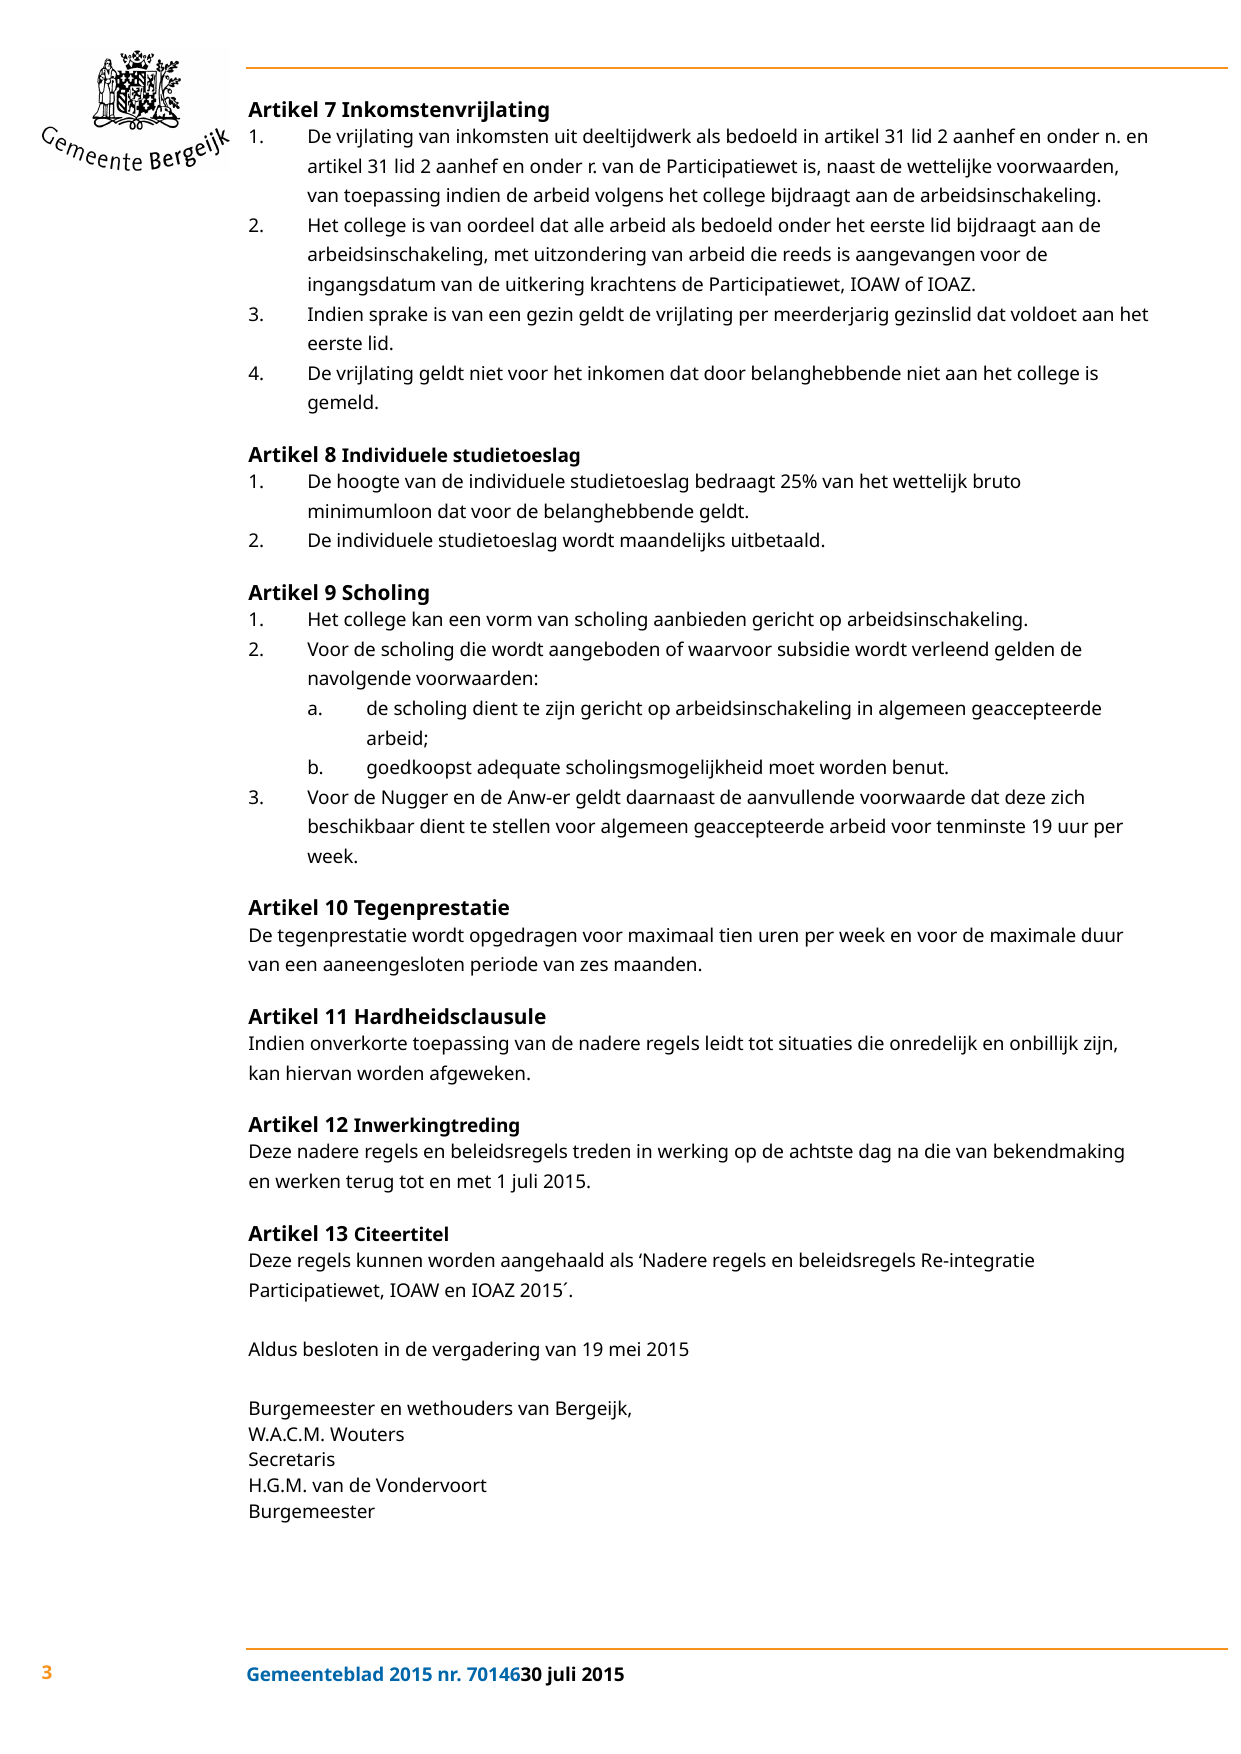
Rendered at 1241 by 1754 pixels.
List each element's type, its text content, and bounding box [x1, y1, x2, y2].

list Het college is van oordeel dat alle arbeid als bedoeld onder het eerste lid bijdraagt aan de arbeidsinschakeling, met uitzondering van arbeid die reeds is aangevangen voor de ingangsdatum van de uitkering krachtens de Participatiewet, IOAW of IOAZ. [248, 212, 1152, 297]
text Indien onverkorte toepassing van de nadere regels leidt tot situaties die onredelijk en onbillijk zijn, kan hiervan worden afgeweken. [248, 1030, 1152, 1086]
text Burgemeester [248, 1498, 1152, 1524]
text Deze regels kunnen worden aangehaald als ‘Nadere regels en beleidsregels Re-integratie Participatiewet, IOAW en IOAZ 2015´. [248, 1247, 1152, 1302]
list Indien sprake is van een gezin geldt de vrijlating per meerderjarig gezinslid dat voldoet aan het eerste lid. [248, 301, 1152, 356]
picture [41, 47, 231, 172]
text Artikel 8 Individuele studietoeslag [248, 440, 1152, 468]
list De vrijlating van inkomsten uit deeltijdwerk als bedoeld in artikel 31 lid 2 aanhef en onder n. en artikel 31 lid 2 aanhef en onder r. van de Participatiewet is, naast de wettelijke voorwaarden, van toepassing indien de arbeid volgens het college bijdraagt aan de arbeidsinschakeling. [248, 123, 1152, 208]
text Secretaris [248, 1447, 1152, 1472]
text Artikel 13 Citeertitel [248, 1219, 1152, 1247]
text Artikel 11 Hardheidsclausule [248, 1002, 1152, 1030]
text Artikel 10 Tegenprestatie [248, 893, 1152, 922]
text Artikel 7 Inkomstenvrijlating [248, 95, 1152, 123]
text Deze nadere regels en beleidsregels treden in werking op de achtste dag na die van bekendmaking en werken terug tot en met 1 juli 2015. [248, 1139, 1152, 1194]
list Voor de scholing die wordt aangeboden of waarvoor subsidie wordt verleend gelden de navolgende voorwaarden: [248, 636, 1152, 691]
text Artikel 12 Inwerkingtreding [248, 1110, 1152, 1139]
list De vrijlating geldt niet voor het inkomen dat door belanghebbende niet aan het college is gemeld. [248, 360, 1152, 415]
list Het college kan een vorm van scholing aanbieden gericht op arbeidsinschakeling. [248, 606, 1152, 632]
list Voor de Nugger en de Anw-er geldt daarnaast de aanvullende voorwaarde dat deze zich beschikbaar dient te stellen voor algemeen geaccepteerde arbeid voor tenminste 19 uur per week. [248, 784, 1152, 869]
text Artikel 9 Scholing [248, 578, 1152, 606]
text Aldus besloten in de vergadering van 19 mei 2015 [248, 1336, 1152, 1362]
text H.G.M. van de Vondervoort [248, 1472, 1152, 1498]
text W.A.C.M. Wouters [248, 1421, 1152, 1447]
list de scholing dient te zijn gericht op arbeidsinschakeling in algemeen geaccepteerde arbeid; [307, 695, 1152, 750]
list De individuele studietoeslag wordt maandelijks uitbetaald. [248, 527, 1152, 553]
list goedkoopst adequate scholingsmogelijkheid moet worden benut. [307, 754, 1152, 780]
list De hoogte van de individuele studietoeslag bedraagt 25% van het wettelijk bruto minimumloon dat voor de belanghebbende geldt. [248, 468, 1152, 524]
text Burgemeester en wethouders van Bergeijk, [248, 1395, 1152, 1421]
text De tegenprestatie wordt opgedragen voor maximaal tien uren per week en voor de maximale duur van een aaneengesloten periode van zes maanden. [248, 922, 1152, 977]
